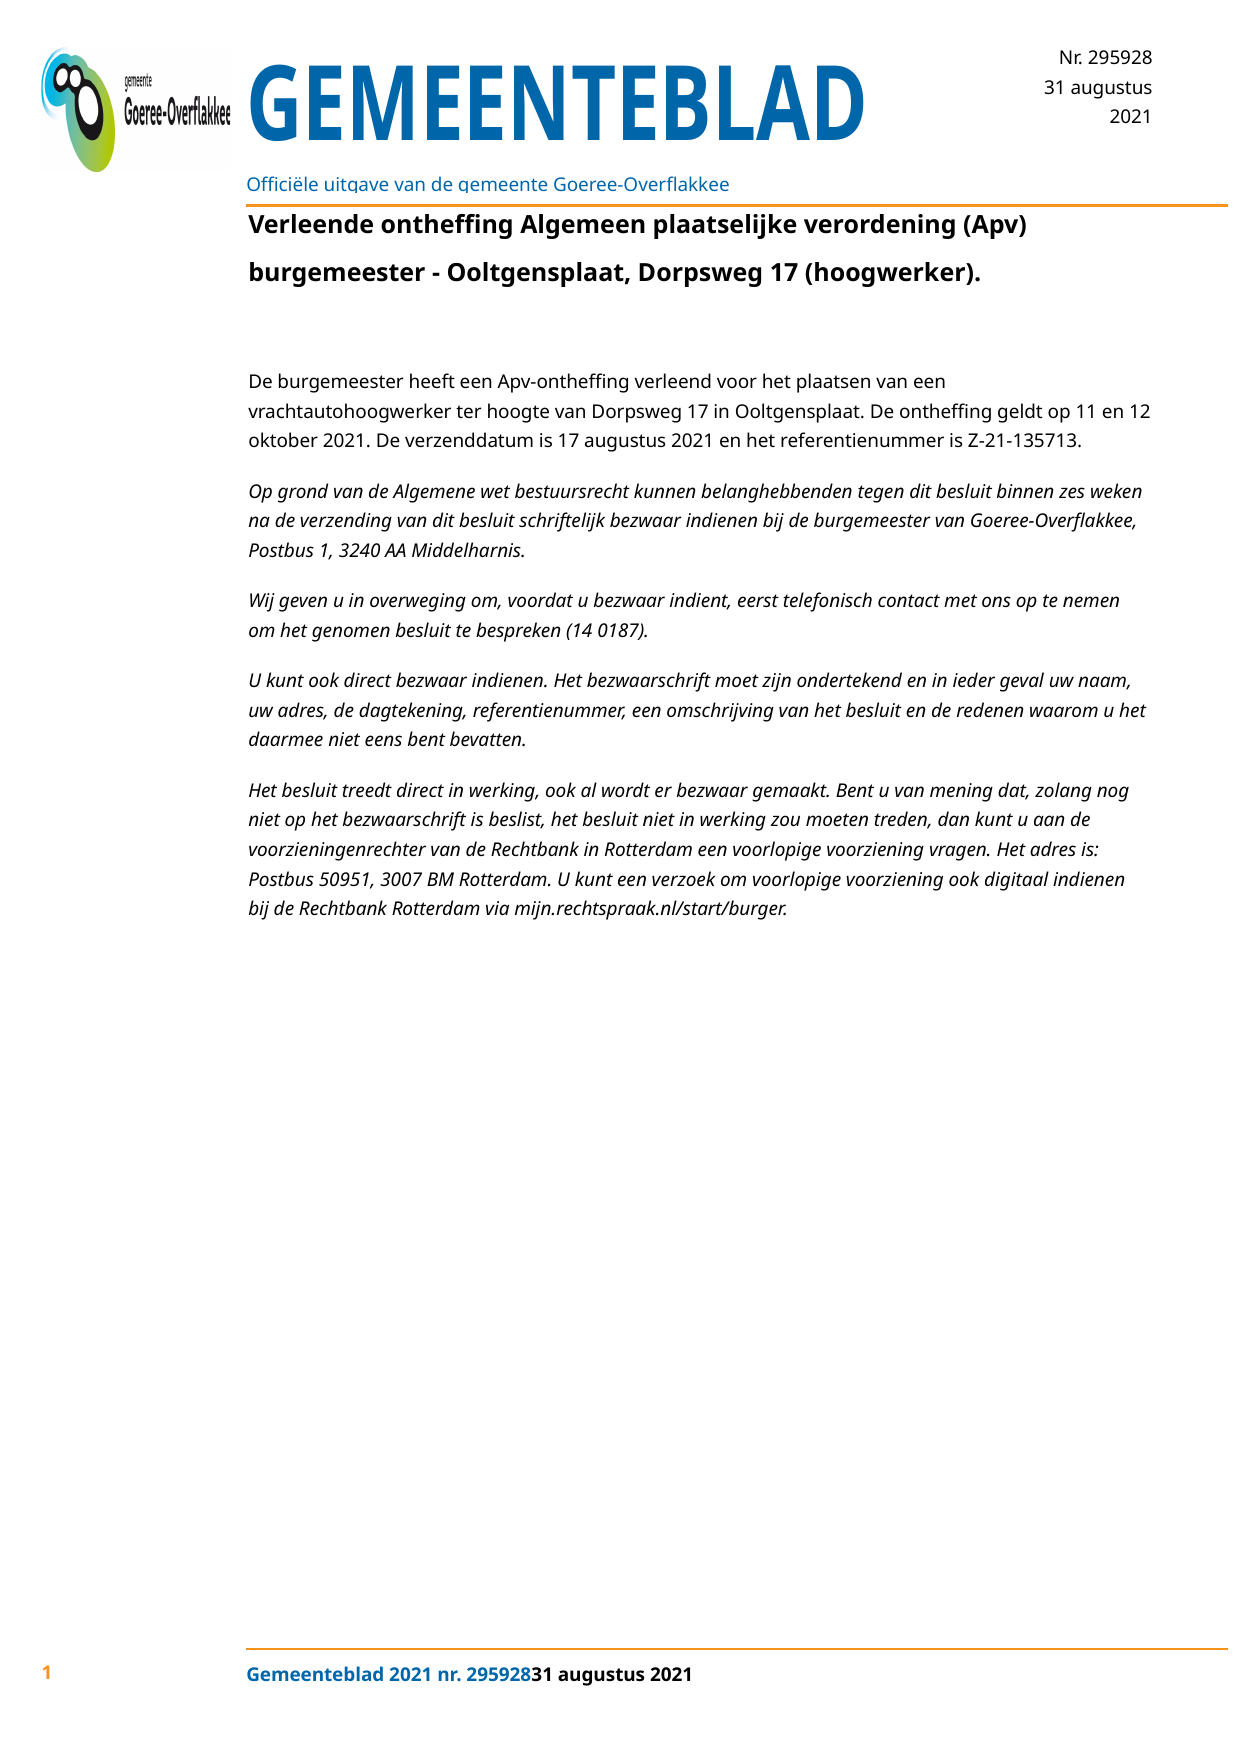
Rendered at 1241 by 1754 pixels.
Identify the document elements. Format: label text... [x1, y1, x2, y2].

text Wij geven u in overweging om, voordat u bezwaar indient, eerst telefonisch contact met ons op te nemen om het genomen besluit te bespreken (14 0187). [248, 587, 1152, 643]
text Het besluit treedt direct in werking, ook al wordt er bezwaar gemaakt. Bent u van mening dat, zolang nog niet op het bezwaarschrift is beslist, het besluit niet in werking zou moeten treden, dan kunt u aan de voorzieningenrechter van de Rechtbank in Rotterdam een voorlopige voorziening vragen. Het adres is: Postbus 50951, 3007 BM Rotterdam. U kunt een verzoek om voorlopige voorziening ook digitaal indienen bij de Rechtbank Rotterdam via mijn.rechtspraak.nl/start/burger. [248, 777, 1152, 921]
picture [41, 47, 231, 172]
text Verleende ontheffing Algemeen plaatselijke verordening (Apv) burgemeester - Ooltgensplaat, Dorpsweg 17 (hoogwerker). [248, 207, 1152, 288]
text U kunt ook direct bezwaar indienen. Het bezwaarschrift moet zijn ondertekend en in ieder geval uw naam, uw adres, de dagtekening, referentienummer, een omschrijving van het besluit en de redenen waarom u het daarmee niet eens bent bevatten. [248, 667, 1152, 752]
text Op grond van de Algemene wet bestuursrecht kunnen belanghebbenden tegen dit besluit binnen zes weken na de verzending van dit besluit schriftelijk bezwaar indienen bij de burgemeester van Goeree-Overflakkee, Postbus 1, 3240 AA Middelharnis. [248, 478, 1152, 563]
text De burgemeester heeft een Apv-ontheffing verleend voor het plaatsen van een vrachtautohoogwerker ter hoogte van Dorpsweg 17 in Ooltgensplaat. De ontheffing geldt op 11 en 12 oktober 2021. De verzenddatum is 17 augustus 2021 en het referentienummer is Z-21-135713. [248, 368, 1152, 453]
